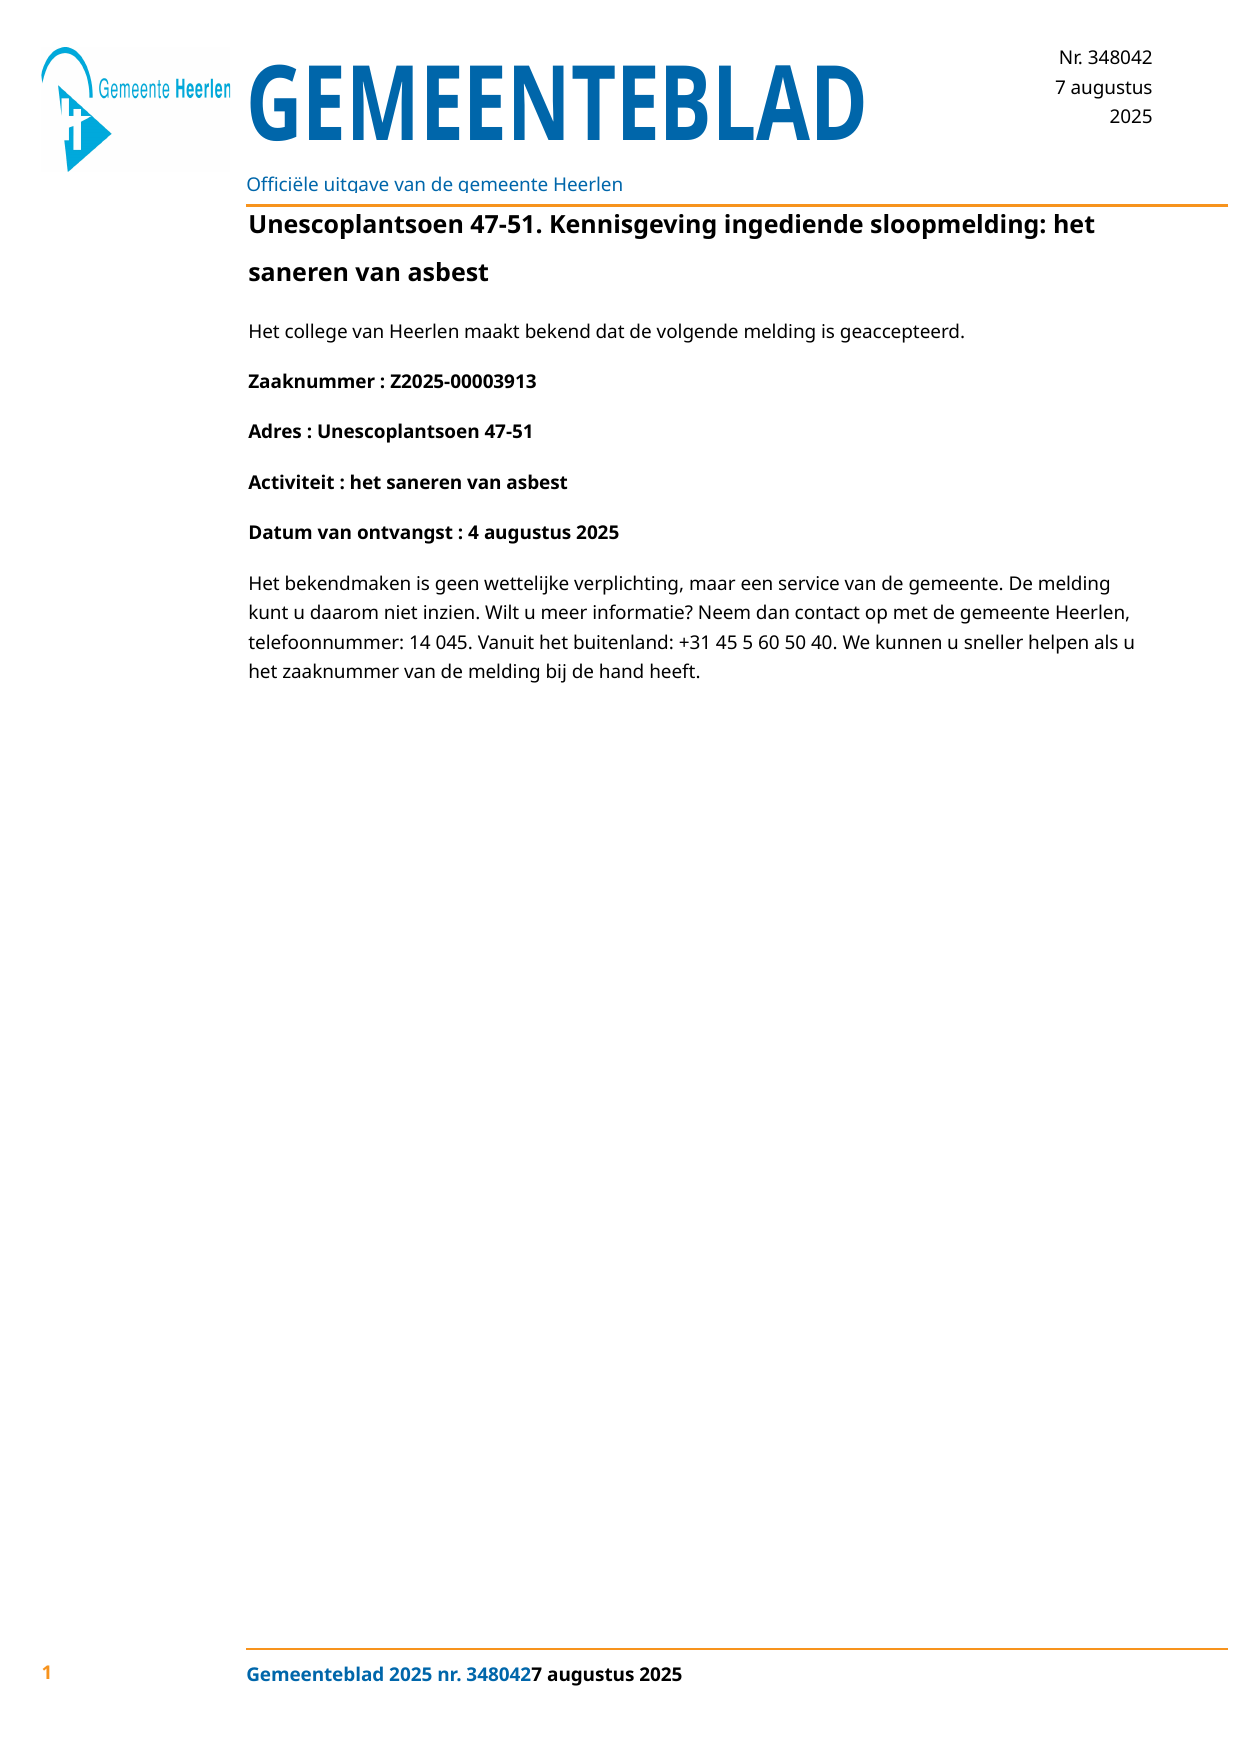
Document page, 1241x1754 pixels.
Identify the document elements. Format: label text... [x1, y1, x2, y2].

picture [41, 47, 231, 172]
text Het college van Heerlen maakt bekend dat de volgende melding is geaccepteerd. [248, 318, 1152, 344]
text Activiteit : het saneren van asbest [248, 469, 1152, 495]
text Het bekendmaken is geen wettelijke verplichting, maar een service van de gemeente. De melding kunt u daarom niet inzien. Wilt u meer informatie? Neem dan contact op met de gemeente Heerlen, telefoonnummer: 14 045. Vanuit het buitenland: +31 45 5 60 50 40. We kunnen u sneller helpen als u het zaaknummer van de melding bij de hand heeft. [248, 570, 1152, 684]
text Unescoplantsoen 47-51. Kennisgeving ingediende sloopmelding: het saneren van asbest [248, 207, 1152, 288]
picture [41, 47, 59, 70]
text Datum van ontvangst : 4 augustus 2025 [248, 519, 1152, 545]
text Zaaknummer : Z2025-00003913 [248, 368, 1152, 394]
text Adres : Unescoplantsoen 47-51 [248, 419, 1152, 444]
